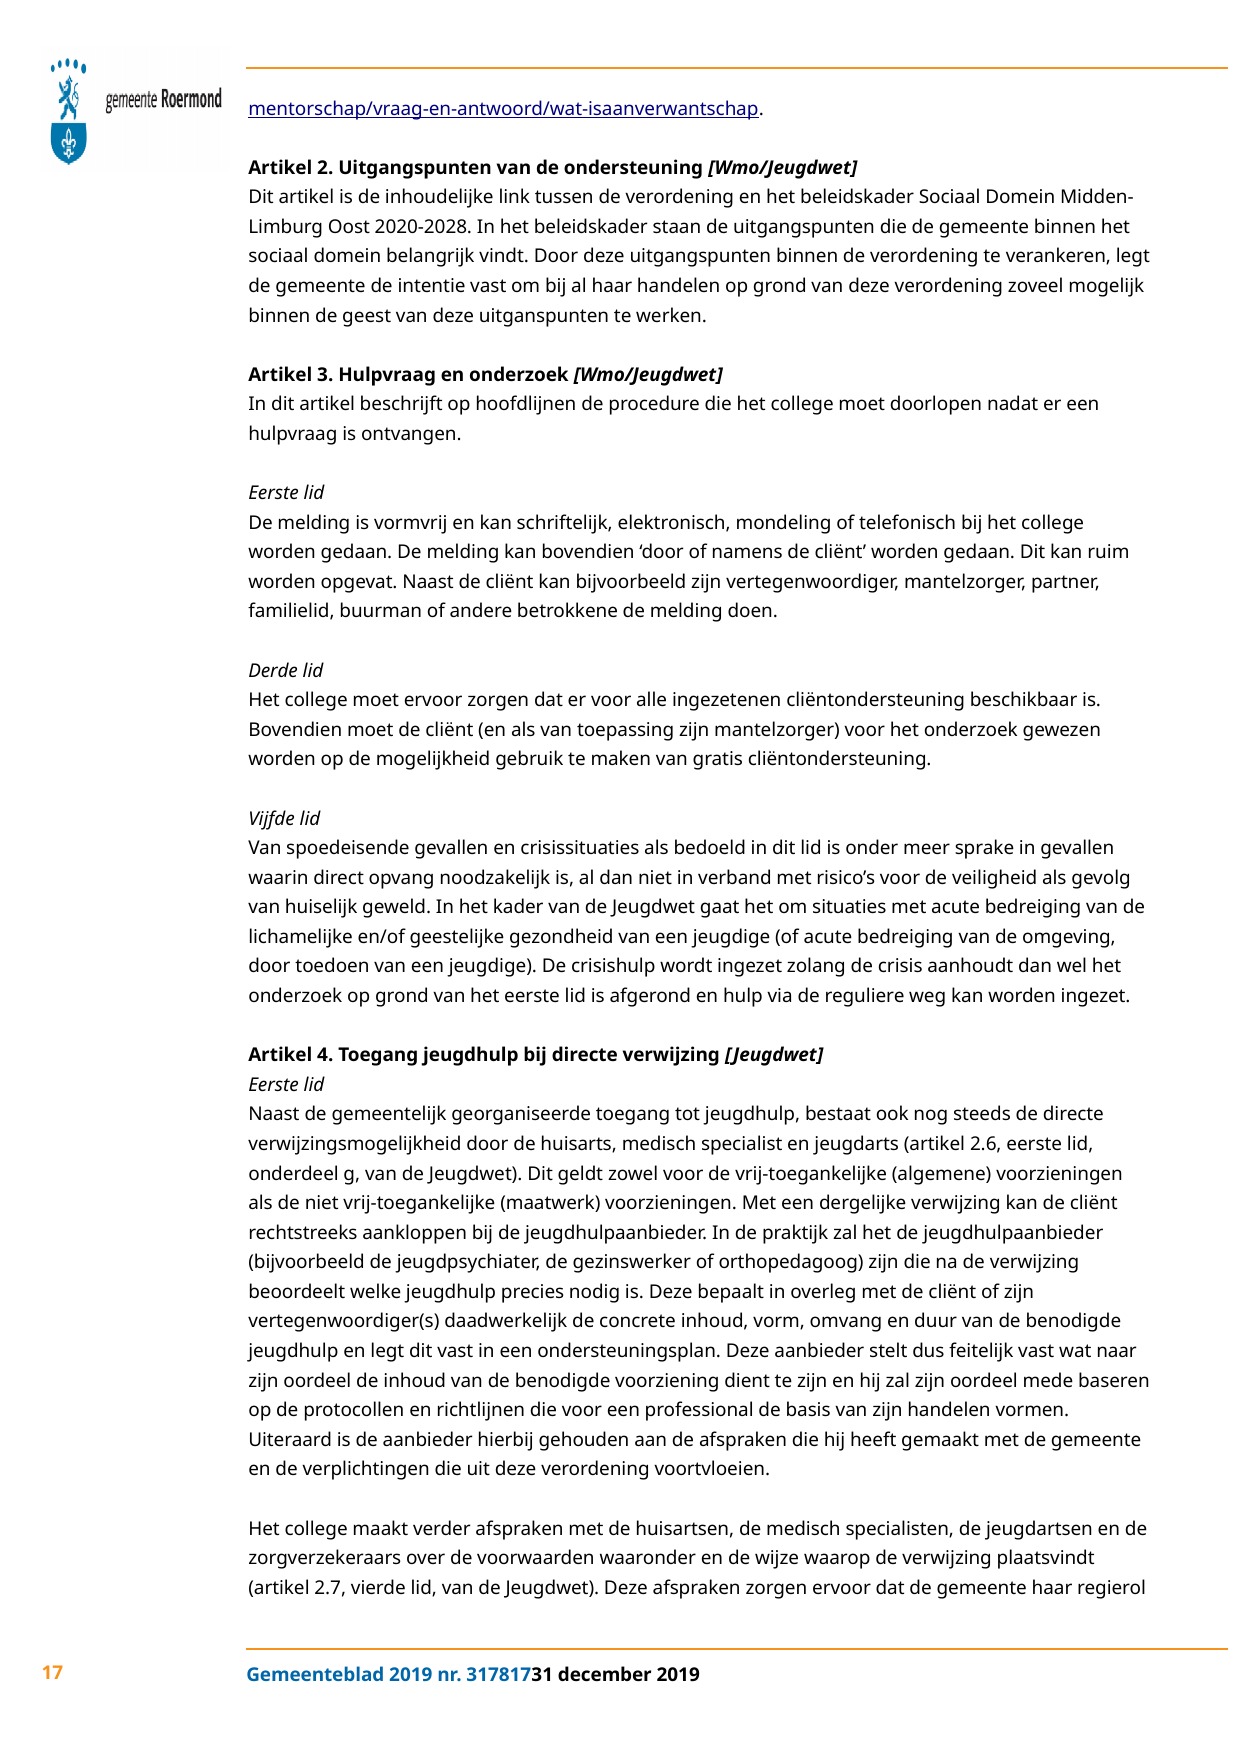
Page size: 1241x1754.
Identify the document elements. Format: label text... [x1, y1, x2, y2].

text Artikel 2. Uitgangspunten van de ondersteuning [Wmo/Jeugdwet] [248, 154, 1152, 180]
text Dit artikel is de inhoudelijke link tussen de verordening en het beleidskader Sociaal Domein Midden-Limburg Oost 2020-2028. In het beleidskader staan de uitgangspunten die de gemeente binnen het sociaal domein belangrijk vindt. Door deze uitgangspunten binnen de verordening te verankeren, legt de gemeente de intentie vast om bij al haar handelen op grond van deze verordening zoveel mogelijk binnen de geest van deze uitganspunten te werken. [248, 183, 1152, 328]
picture [41, 47, 231, 172]
text Het college moet ervoor zorgen dat er voor alle ingezetenen cliëntondersteuning beschikbaar is. Bovendien moet de cliënt (en als van toepassing zijn mantelzorger) voor het onderzoek gewezen worden op de mogelijkheid gebruik te maken van gratis cliëntondersteuning. [248, 686, 1152, 771]
text mentorschap/vraag-en-antwoord/wat-isaanverwantschap. [248, 95, 1152, 121]
text Artikel 3. Hulpvraag en onderzoek [Wmo/Jeugdwet] [248, 361, 1152, 387]
text Van spoedeisende gevallen en crisissituaties als bedoeld in dit lid is onder meer sprake in gevallen waarin direct opvang noodzakelijk is, al dan niet in verband met risico’s voor de veiligheid als gevolg van huiselijk geweld. In het kader van de Jeugdwet gaat het om situaties met acute bedreiging van de lichamelijke en/of geestelijke gezondheid van een jeugdige (of acute bedreiging van de omgeving, door toedoen van een jeugdige). De crisishulp wordt ingezet zolang de crisis aanhoudt dan wel het onderzoek op grond van het eerste lid is afgerond en hulp via de reguliere weg kan worden ingezet. [248, 834, 1152, 1008]
text Eerste lid [248, 479, 1152, 505]
text De melding is vormvrij en kan schriftelijk, elektronisch, mondeling of telefonisch bij het college worden gedaan. De melding kan bovendien ‘door of namens de cliënt’ worden gedaan. Dit kan ruim worden opgevat. Naast de cliënt kan bijvoorbeeld zijn vertegenwoordiger, mantelzorger, partner, familielid, buurman of andere betrokkene de melding doen. [248, 509, 1152, 623]
text Derde lid [248, 657, 1152, 683]
text Eerste lid [248, 1071, 1152, 1097]
text Het college maakt verder afspraken met de huisartsen, de medisch specialisten, de jeugdartsen en de zorgverzekeraars over de voorwaarden waaronder en de wijze waarop de verwijzing plaatsvindt (artikel 2.7, vierde lid, van de Jeugdwet). Deze afspraken zorgen ervoor dat de gemeente haar regierol [248, 1515, 1152, 1600]
text Artikel 4. Toegang jeugdhulp bij directe verwijzing [Jeugdwet] [248, 1041, 1152, 1067]
text Naast de gemeentelijk georganiseerde toegang tot jeugdhulp, bestaat ook nog steeds de directe verwijzingsmogelijkheid door de huisarts, medisch specialist en jeugdarts (artikel 2.6, eerste lid, onderdeel g, van de Jeugdwet). Dit geldt zowel voor de vrij-toegankelijke (algemene) voorzieningen als de niet vrij-toegankelijke (maatwerk) voorzieningen. Met een dergelijke verwijzing kan de cliënt rechtstreeks aankloppen bij de jeugdhulpaanbieder. In de praktijk zal het de jeugdhulpaanbieder (bijvoorbeeld de jeugdpsychiater, de gezinswerker of orthopedagoog) zijn die na de verwijzing beoordeelt welke jeugdhulp precies nodig is. Deze bepaalt in overleg met de cliënt of zijn vertegenwoordiger(s) daadwerkelijk de concrete inhoud, vorm, omvang en duur van de benodigde jeugdhulp en legt dit vast in een ondersteuningsplan. Deze aanbieder stelt dus feitelijk vast wat naar zijn oordeel de inhoud van de benodigde voorziening dient te zijn en hij zal zijn oordeel mede baseren op de protocollen en richtlijnen die voor een professional de basis van zijn handelen vormen. Uiteraard is de aanbieder hierbij gehouden aan de afspraken die hij heeft gemaakt met de gemeente en de verplichtingen die uit deze verordening voortvloeien. [248, 1101, 1152, 1481]
text Vijfde lid [248, 805, 1152, 831]
text In dit artikel beschrijft op hoofdlijnen de procedure die het college moet doorlopen nadat er een hulpvraag is ontvangen. [248, 391, 1152, 446]
